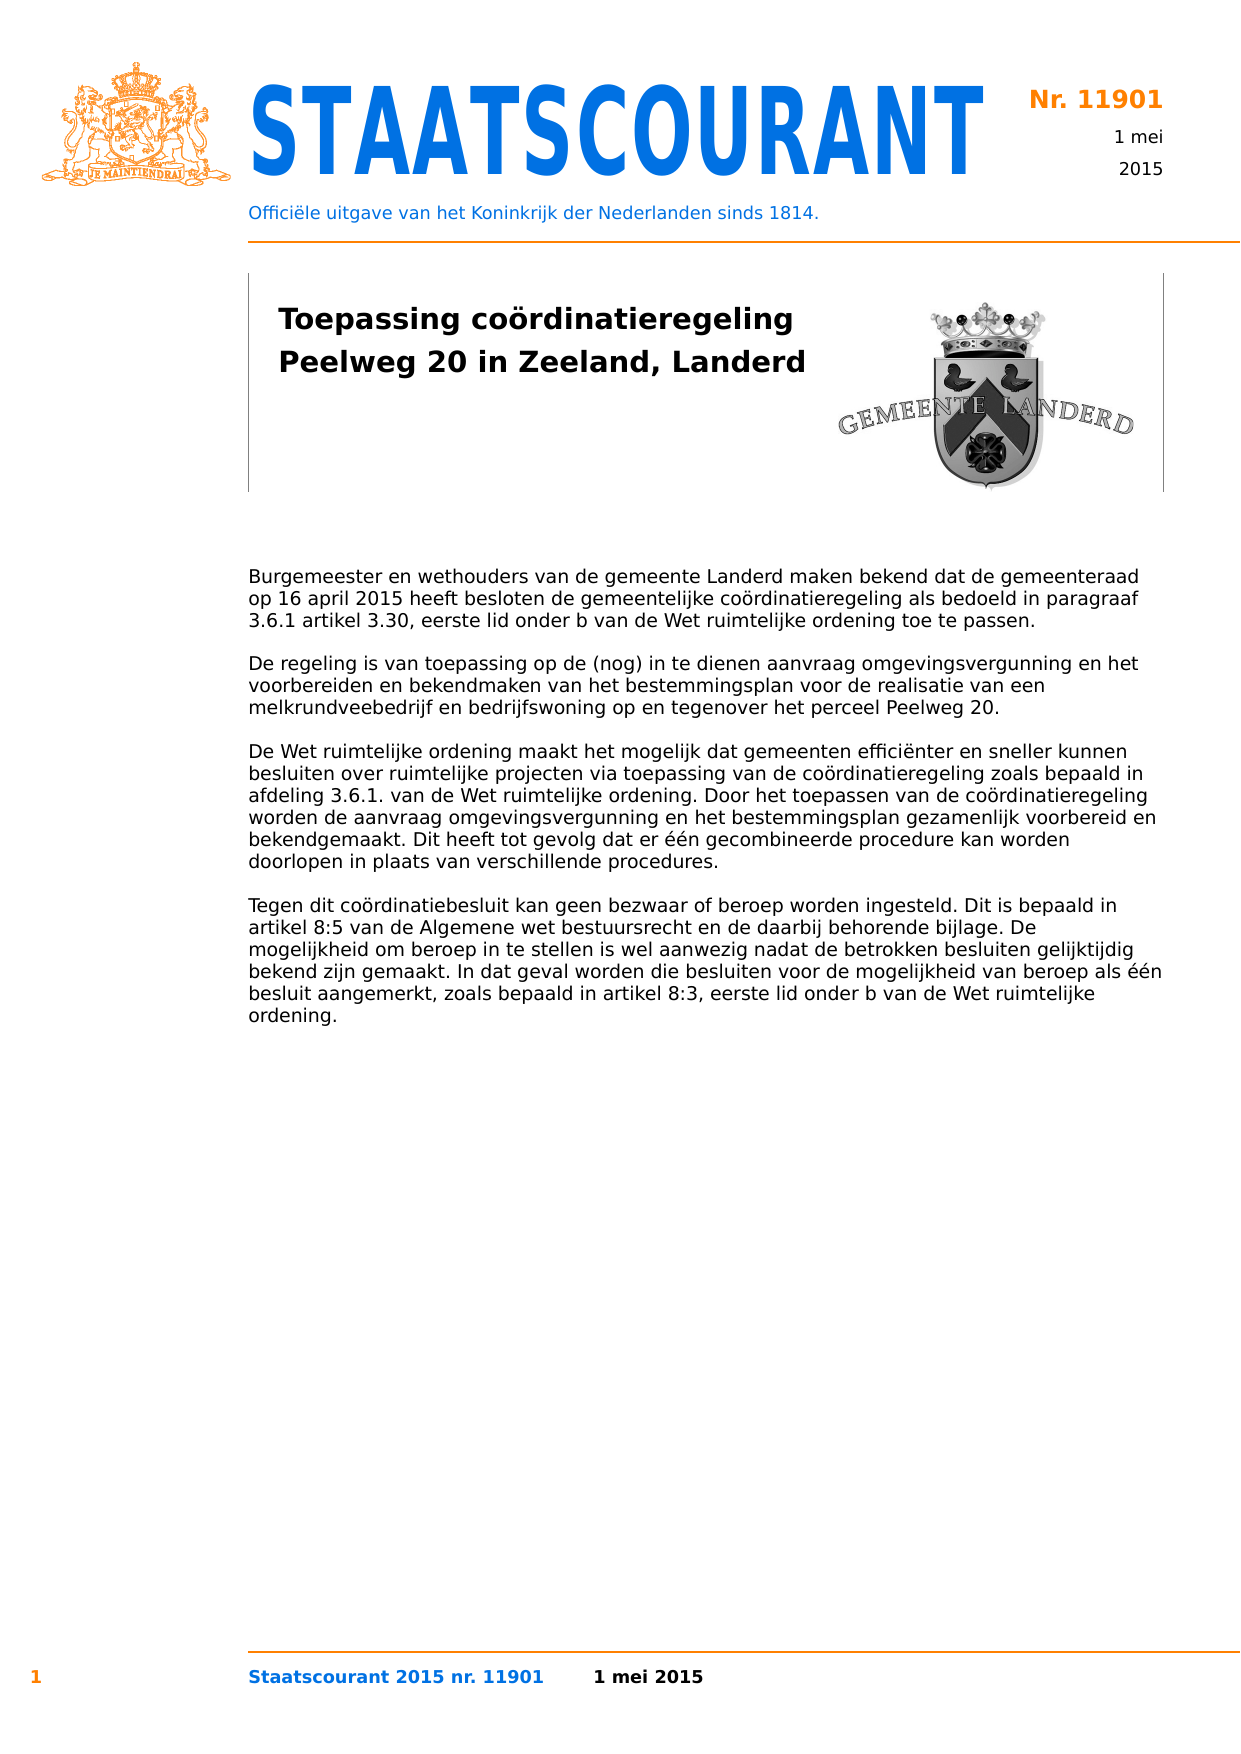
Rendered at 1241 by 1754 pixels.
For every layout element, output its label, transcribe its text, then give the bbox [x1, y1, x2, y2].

table_header [25, 62, 248, 241]
text De regeling is van toepassing op de (nog) in te dienen aanvraag omgevingsvergunning en het voorbereiden en bekendmaken van het bestemmingsplan voor de realisatie van een melkrundveebedrijf en bedrijfswoning op en tegenover het perceel Peelweg 20. [248, 653, 1163, 719]
table_header Nr. 11901 [998, 62, 1240, 121]
table_cell 2015 [998, 153, 1240, 203]
text Burgemeester en wethouders van de gemeente Landerd maken bekend dat de gemeenteraad op 16 april 2015 heeft besloten de gemeentelijke coördinatieregeling als bedoeld in paragraaf 3.6.1 artikel 3.30, eerste lid onder b van de Wet ruimtelijke ordening toe te passen. [248, 566, 1163, 631]
picture [838, 302, 1134, 492]
text Tegen dit coördinatiebesluit kan geen bezwaar of beroep worden ingesteld. Dit is bepaald in artikel 8:5 van de Algemene wet bestuursrecht en de daarbij behorende bijlage. De mogelijkheid om beroep in te stellen is wel aanwezig nadat de betrokken besluiten gelijktijdig bekend zijn gemaakt. In dat geval worden die besluiten voor de mogelijkheid van beroep als één besluit aangemerkt, zoals bepaald in artikel 8:3, eerste lid onder b van de Wet ruimtelijke ordening. [248, 895, 1163, 1027]
table_header STAATSCOURANT [248, 62, 998, 203]
picture [41, 62, 231, 186]
table_cell Officiële uitgave van het Koninkrijk der Nederlanden sinds 1814. [248, 203, 1240, 241]
text De Wet ruimtelijke ordening maakt het mogelijk dat gemeenten efficiënter en sneller kunnen besluiten over ruimtelijke projecten via toepassing van de coördinatieregeling zoals bepaald in afdeling 3.6.1. van de Wet ruimtelijke ordening. Door het toepassen van de coördinatieregeling worden de aanvraag omgevingsvergunning en het bestemmingsplan gezamenlijk voorbereid en bekendgemaakt. Dit heeft tot gevolg dat er één gecombineerde procedure kan worden doorlopen in plaats van verschillende procedures. [248, 741, 1163, 873]
table_cell 1 mei [998, 121, 1240, 153]
subtitle Toepassing coördinatieregeling Peelweg 20 in Zeeland, Landerd [249, 273, 1163, 492]
